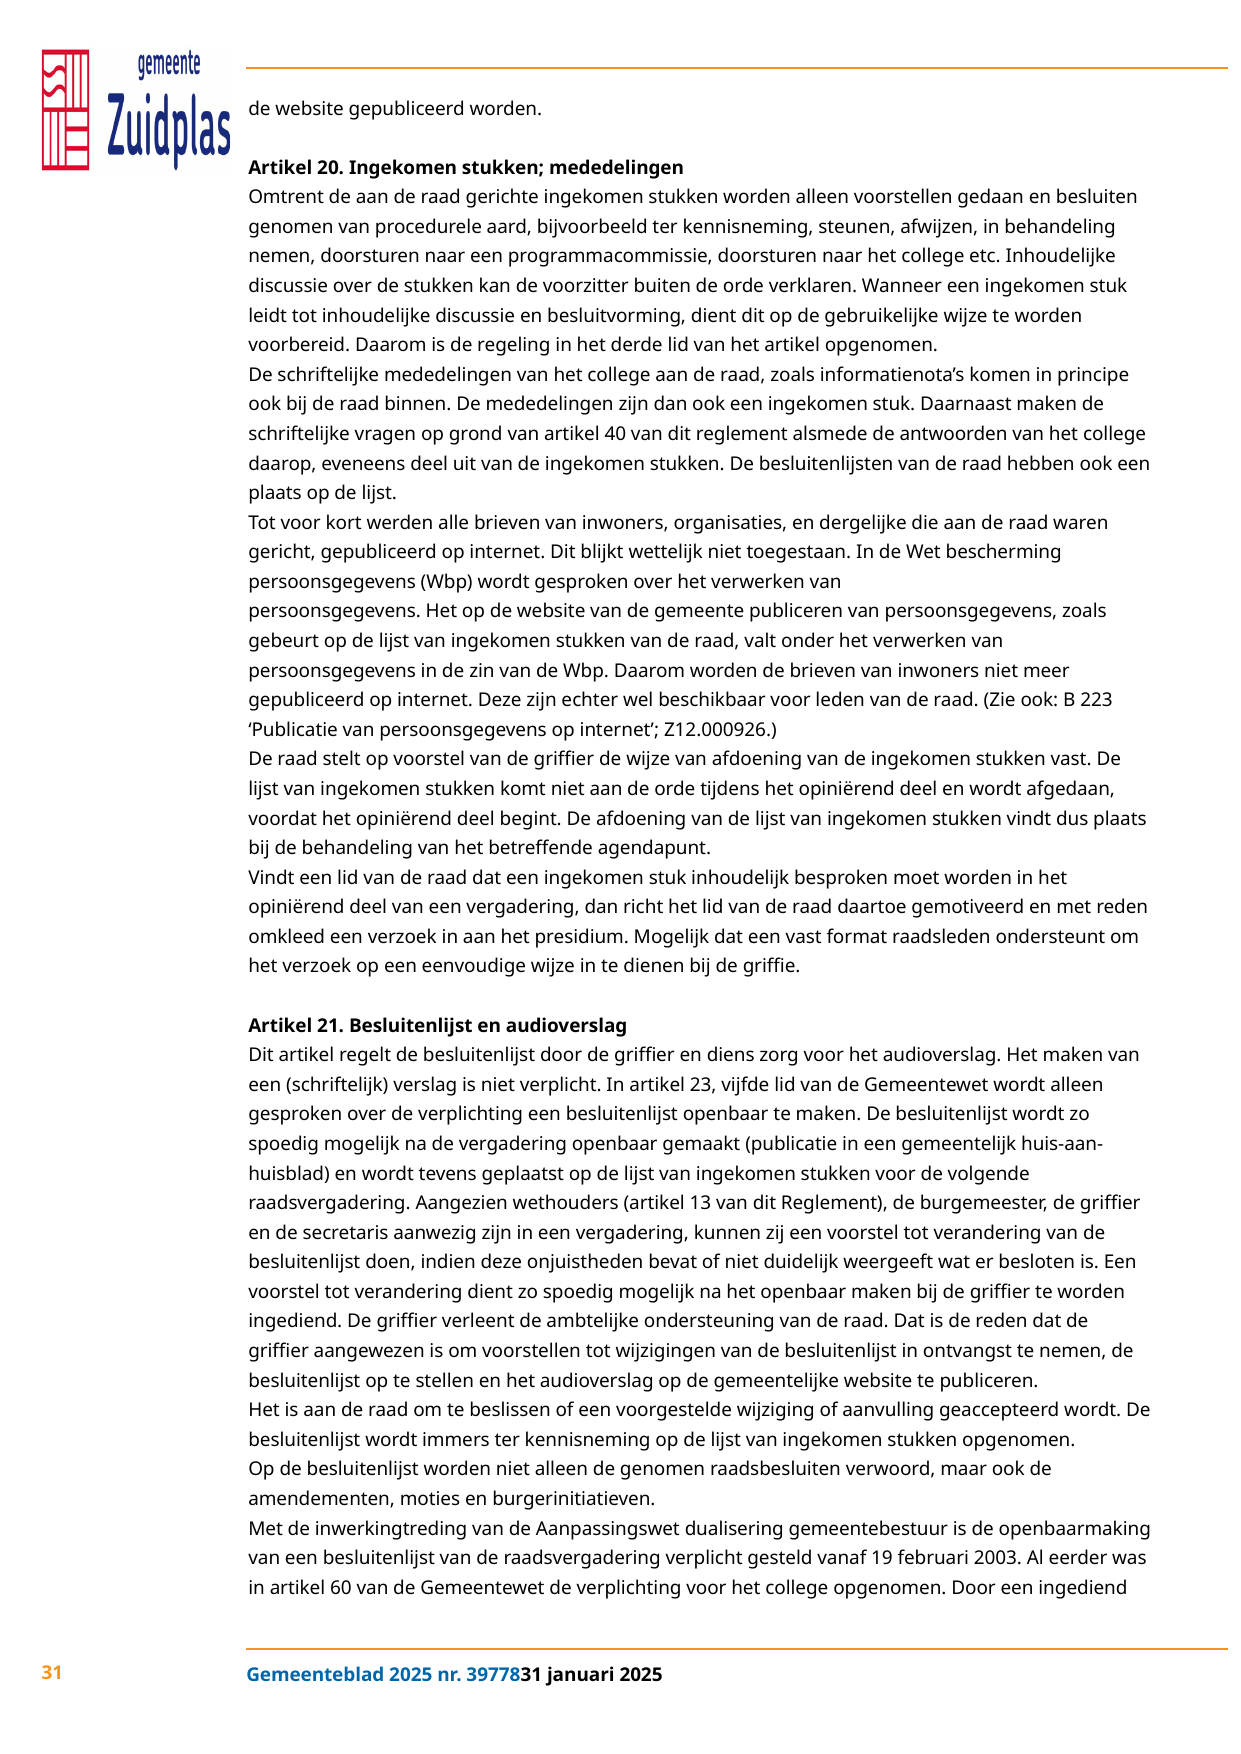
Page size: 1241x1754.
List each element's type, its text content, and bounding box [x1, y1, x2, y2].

text Met de inwerkingtreding van de Aanpassingswet dualisering gemeentebestuur is de openbaarmaking van een besluitenlijst van de raadsvergadering verplicht gesteld vanaf 19 februari 2003. Al eerder was in artikel 60 van de Gemeentewet de verplichting voor het college opgenomen. Door een ingediend [248, 1515, 1152, 1600]
text Tot voor kort werden alle brieven van inwoners, organisaties, en dergelijke die aan de raad waren gericht, gepubliceerd op internet. Dit blijkt wettelijk niet toegestaan. In de Wet bescherming persoonsgegevens (Wbp) wordt gesproken over het verwerken van [248, 509, 1152, 594]
text Op de besluitenlijst worden niet alleen de genomen raadsbesluiten verwoord, maar ook de amendementen, moties en burgerinitiatieven. [248, 1456, 1152, 1511]
text persoonsgegevens. Het op de website van de gemeente publiceren van persoonsgegevens, zoals gebeurt op de lijst van ingekomen stukken van de raad, valt onder het verwerken van persoonsgegevens in de zin van de Wbp. Daarom worden de brieven van inwoners niet meer gepubliceerd op internet. Deze zijn echter wel beschikbaar voor leden van de raad. (Zie ook: B 223 ‘Publicatie van persoonsgegevens op internet’; Z12.000926.) [248, 598, 1152, 742]
text De raad stelt op voorstel van de griffier de wijze van afdoening van de ingekomen stukken vast. De lijst van ingekomen stukken komt niet aan de orde tijdens het opiniërend deel en wordt afgedaan, voordat het opiniërend deel begint. De afdoening van de lijst van ingekomen stukken vindt dus plaats bij de behandeling van het betreffende agendapunt. [248, 746, 1152, 860]
text Dit artikel regelt de besluitenlijst door de griffier en diens zorg voor het audioverslag. Het maken van een (schriftelijk) verslag is niet verplicht. In artikel 23, vijfde lid van de Gemeentewet wordt alleen gesproken over de verplichting een besluitenlijst openbaar te maken. De besluitenlijst wordt zo spoedig mogelijk na de vergadering openbaar gemaakt (publicatie in een gemeentelijk huis-aan-huisblad) en wordt tevens geplaatst op de lijst van ingekomen stukken voor de volgende raadsvergadering. Aangezien wethouders (artikel 13 van dit Reglement), de burgemeester, de griffier en de secretaris aanwezig zijn in een vergadering, kunnen zij een voorstel tot verandering van de besluitenlijst doen, indien deze onjuistheden bevat of niet duidelijk weergeeft wat er besloten is. Een voorstel tot verandering dient zo spoedig mogelijk na het openbaar maken bij de griffier te worden ingediend. De griffier verleent de ambtelijke ondersteuning van de raad. Dat is de reden dat de griffier aangewezen is om voorstellen tot wijzigingen van de besluitenlijst in ontvangst te nemen, de besluitenlijst op te stellen en het audioverslag op de gemeentelijke website te publiceren. [248, 1041, 1152, 1393]
picture [41, 47, 231, 172]
text Vindt een lid van de raad dat een ingekomen stuk inhoudelijk besproken moet worden in het opiniërend deel van een vergadering, dan richt het lid van de raad daartoe gemotiveerd en met reden omkleed een verzoek in aan het presidium. Mogelijk dat een vast format raadsleden ondersteunt om het verzoek op een eenvoudige wijze in te dienen bij de griffie. [248, 864, 1152, 978]
text Artikel 20. Ingekomen stukken; mededelingen [248, 154, 1152, 180]
text Omtrent de aan de raad gerichte ingekomen stukken worden alleen voorstellen gedaan en besluiten genomen van procedurele aard, bijvoorbeeld ter kennisneming, steunen, afwijzen, in behandeling nemen, doorsturen naar een programmacommissie, doorsturen naar het college etc. Inhoudelijke discussie over de stukken kan de voorzitter buiten de orde verklaren. Wanneer een ingekomen stuk leidt tot inhoudelijke discussie en besluitvorming, dient dit op de gebruikelijke wijze te worden voorbereid. Daarom is de regeling in het derde lid van het artikel opgenomen. [248, 183, 1152, 357]
text de website gepubliceerd worden. [248, 95, 1152, 121]
text Het is aan de raad om te beslissen of een voorgestelde wijziging of aanvulling geaccepteerd wordt. De besluitenlijst wordt immers ter kennisneming op de lijst van ingekomen stukken opgenomen. [248, 1396, 1152, 1452]
text De schriftelijke mededelingen van het college aan de raad, zoals informatienota’s komen in principe ook bij de raad binnen. De mededelingen zijn dan ook een ingekomen stuk. Daarnaast maken de schriftelijke vragen op grond van artikel 40 van dit reglement alsmede de antwoorden van het college daarop, eveneens deel uit van de ingekomen stukken. De besluitenlijsten van de raad hebben ook een plaats op de lijst. [248, 361, 1152, 505]
text Artikel 21. Besluitenlijst en audioverslag [248, 1012, 1152, 1038]
